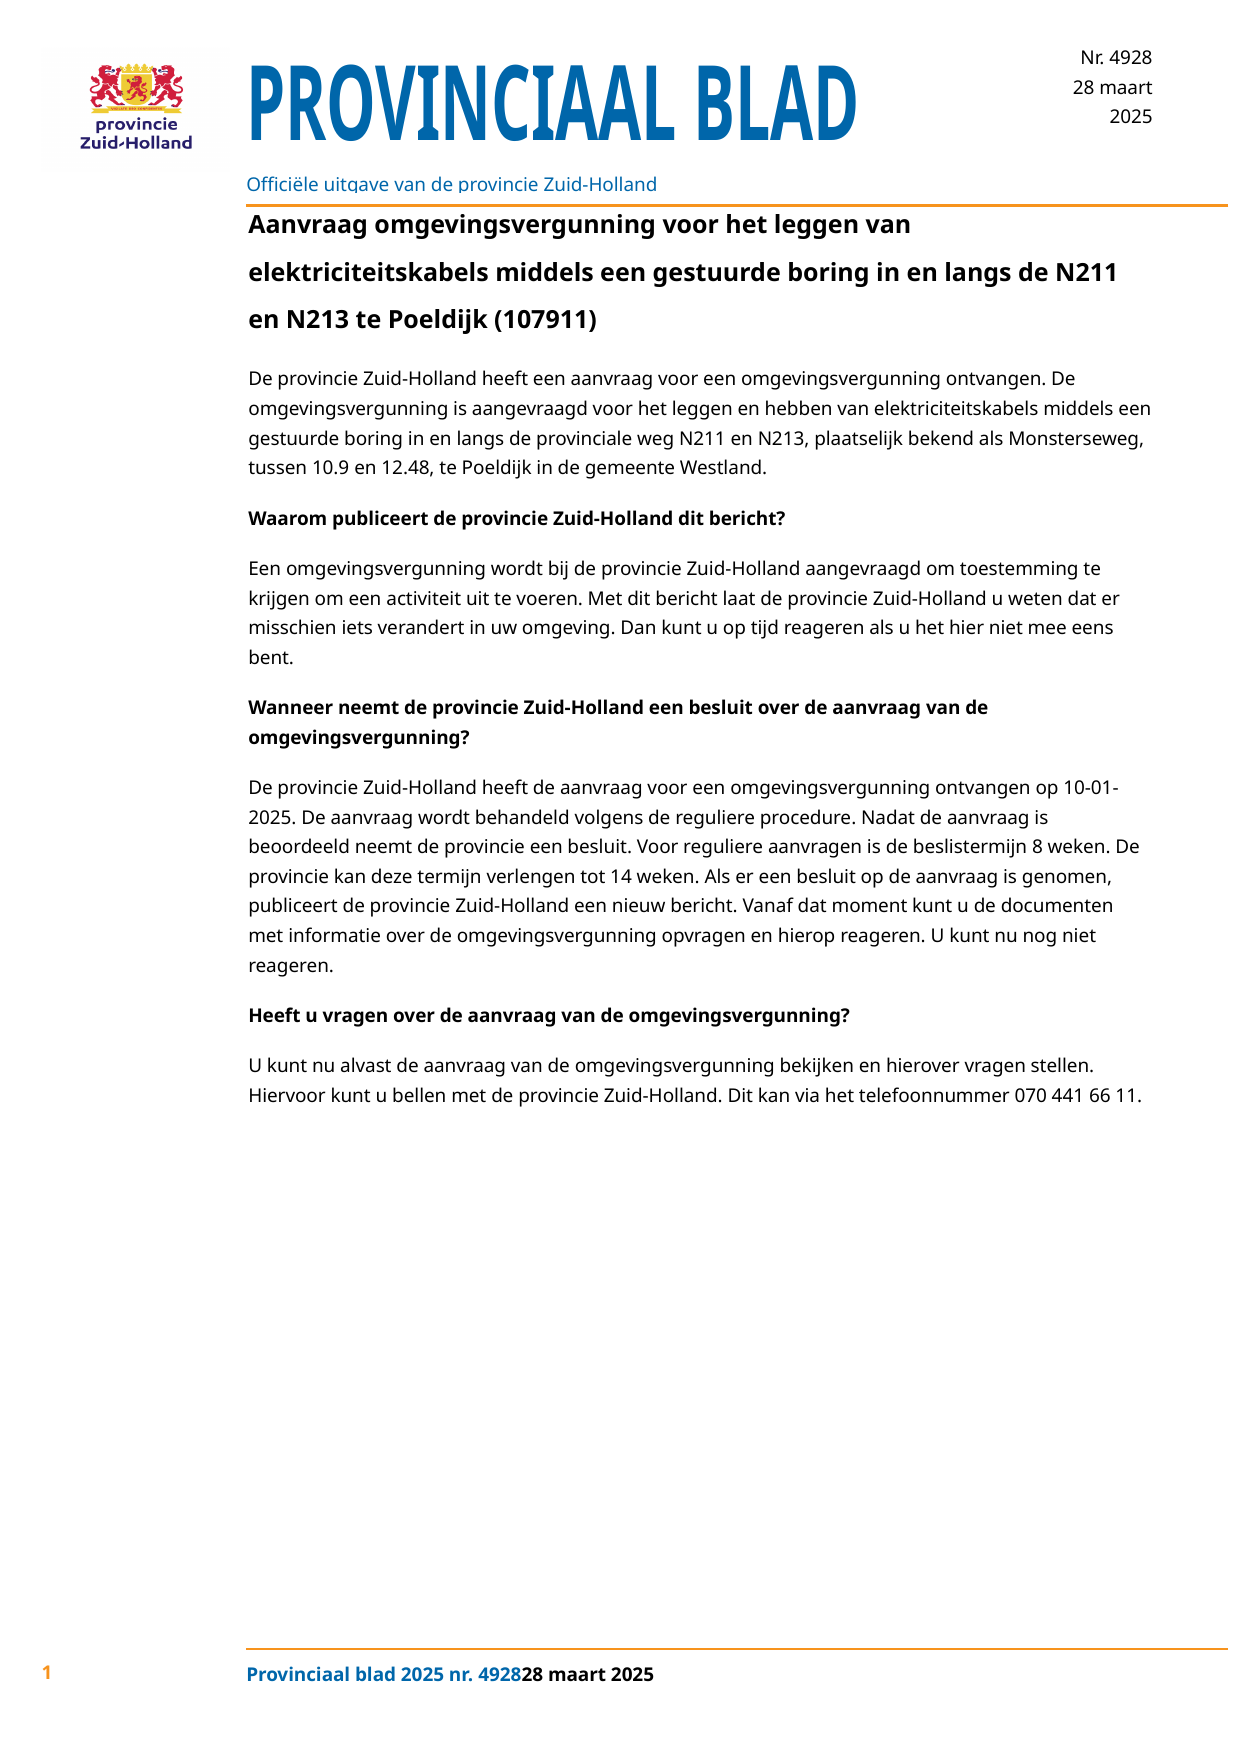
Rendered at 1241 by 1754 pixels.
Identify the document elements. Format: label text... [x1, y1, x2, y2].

text Een omgevingsvergunning wordt bij de provincie Zuid-Holland aangevraagd om toestemming te krijgen om een activiteit uit te voeren. Met dit bericht laat de provincie Zuid-Holland u weten dat er misschien iets verandert in uw omgeving. Dan kunt u op tijd reageren als u het hier niet mee eens bent. [248, 555, 1152, 669]
text Waarom publiceert de provincie Zuid-Holland dit bericht? [248, 505, 1152, 530]
text Wanneer neemt de provincie Zuid-Holland een besluit over de aanvraag van de omgevingsvergunning? [248, 694, 1152, 749]
text De provincie Zuid-Holland heeft de aanvraag voor een omgevingsvergunning ontvangen op 10-01-2025. De aanvraag wordt behandeld volgens de reguliere procedure. Nadat de aanvraag is beoordeeld neemt de provincie een besluit. Voor reguliere aanvragen is de beslistermijn 8 weken. De provincie kan deze termijn verlengen tot 14 weken. Als er een besluit op de aanvraag is genomen, publiceert de provincie Zuid-Holland een nieuw bericht. Vanaf dat moment kunt u de documenten met informatie over de omgevingsvergunning opvragen en hierop reageren. U kunt nu nog niet reageren. [248, 774, 1152, 977]
text De provincie Zuid-Holland heeft een aanvraag voor een omgevingsvergunning ontvangen. De omgevingsvergunning is aangevraagd voor het leggen en hebben van elektriciteitskabels middels een gestuurde boring in en langs de provinciale weg N211 en N213, plaatselijk bekend als Monsterseweg, tussen 10.9 en 12.48, te Poeldijk in de gemeente Westland. [248, 366, 1152, 480]
text U kunt nu alvast de aanvraag van de omgevingsvergunning bekijken en hierover vragen stellen. Hiervoor kunt u bellen met de provincie Zuid-Holland. Dit kan via het telefoonnummer 070 441 66 11. [248, 1053, 1152, 1108]
picture [41, 47, 231, 172]
text Aanvraag omgevingsvergunning voor het leggen van elektriciteitskabels middels een gestuurde boring in en langs de N211 en N213 te Poeldijk (107911) [248, 207, 1152, 336]
text Heeft u vragen over de aanvraag van de omgevingsvergunning? [248, 1002, 1152, 1028]
